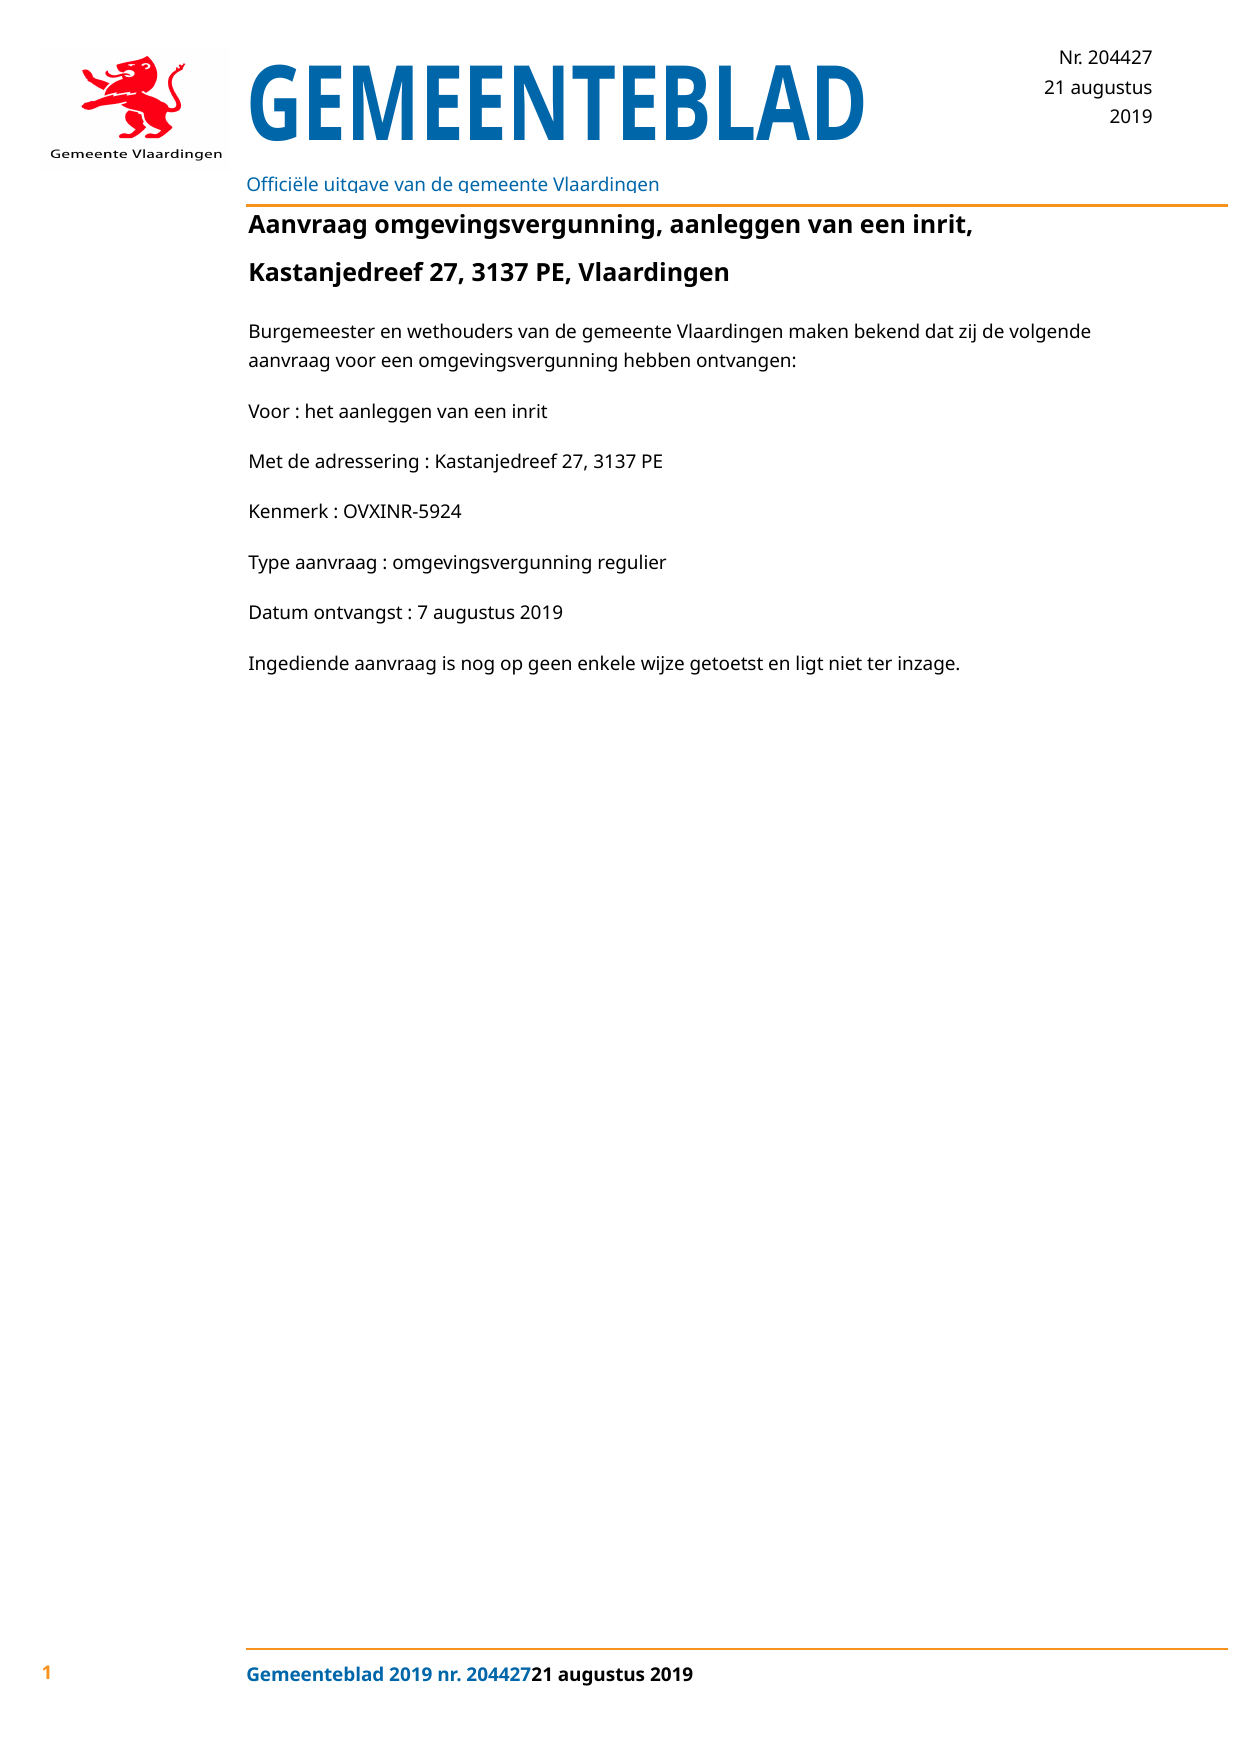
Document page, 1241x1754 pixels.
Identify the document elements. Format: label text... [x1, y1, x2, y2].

text Type aanvraag : omgevingsvergunning regulier [248, 549, 1152, 575]
text Datum ontvangst : 7 augustus 2019 [248, 599, 1152, 625]
text Met de adressering : Kastanjedreef 27, 3137 PE [248, 448, 1152, 474]
text Voor : het aanleggen van een inrit [248, 398, 1152, 424]
text Ingediende aanvraag is nog op geen enkele wijze getoetst en ligt niet ter inzage. [248, 650, 1152, 676]
picture [41, 47, 231, 172]
text Aanvraag omgevingsvergunning, aanleggen van een inrit, Kastanjedreef 27, 3137 PE, Vlaardingen [248, 207, 1152, 288]
text Kenmerk : OVXINR-5924 [248, 499, 1152, 524]
text Burgemeester en wethouders van de gemeente Vlaardingen maken bekend dat zij de volgende aanvraag voor een omgevingsvergunning hebben ontvangen: [248, 318, 1152, 373]
